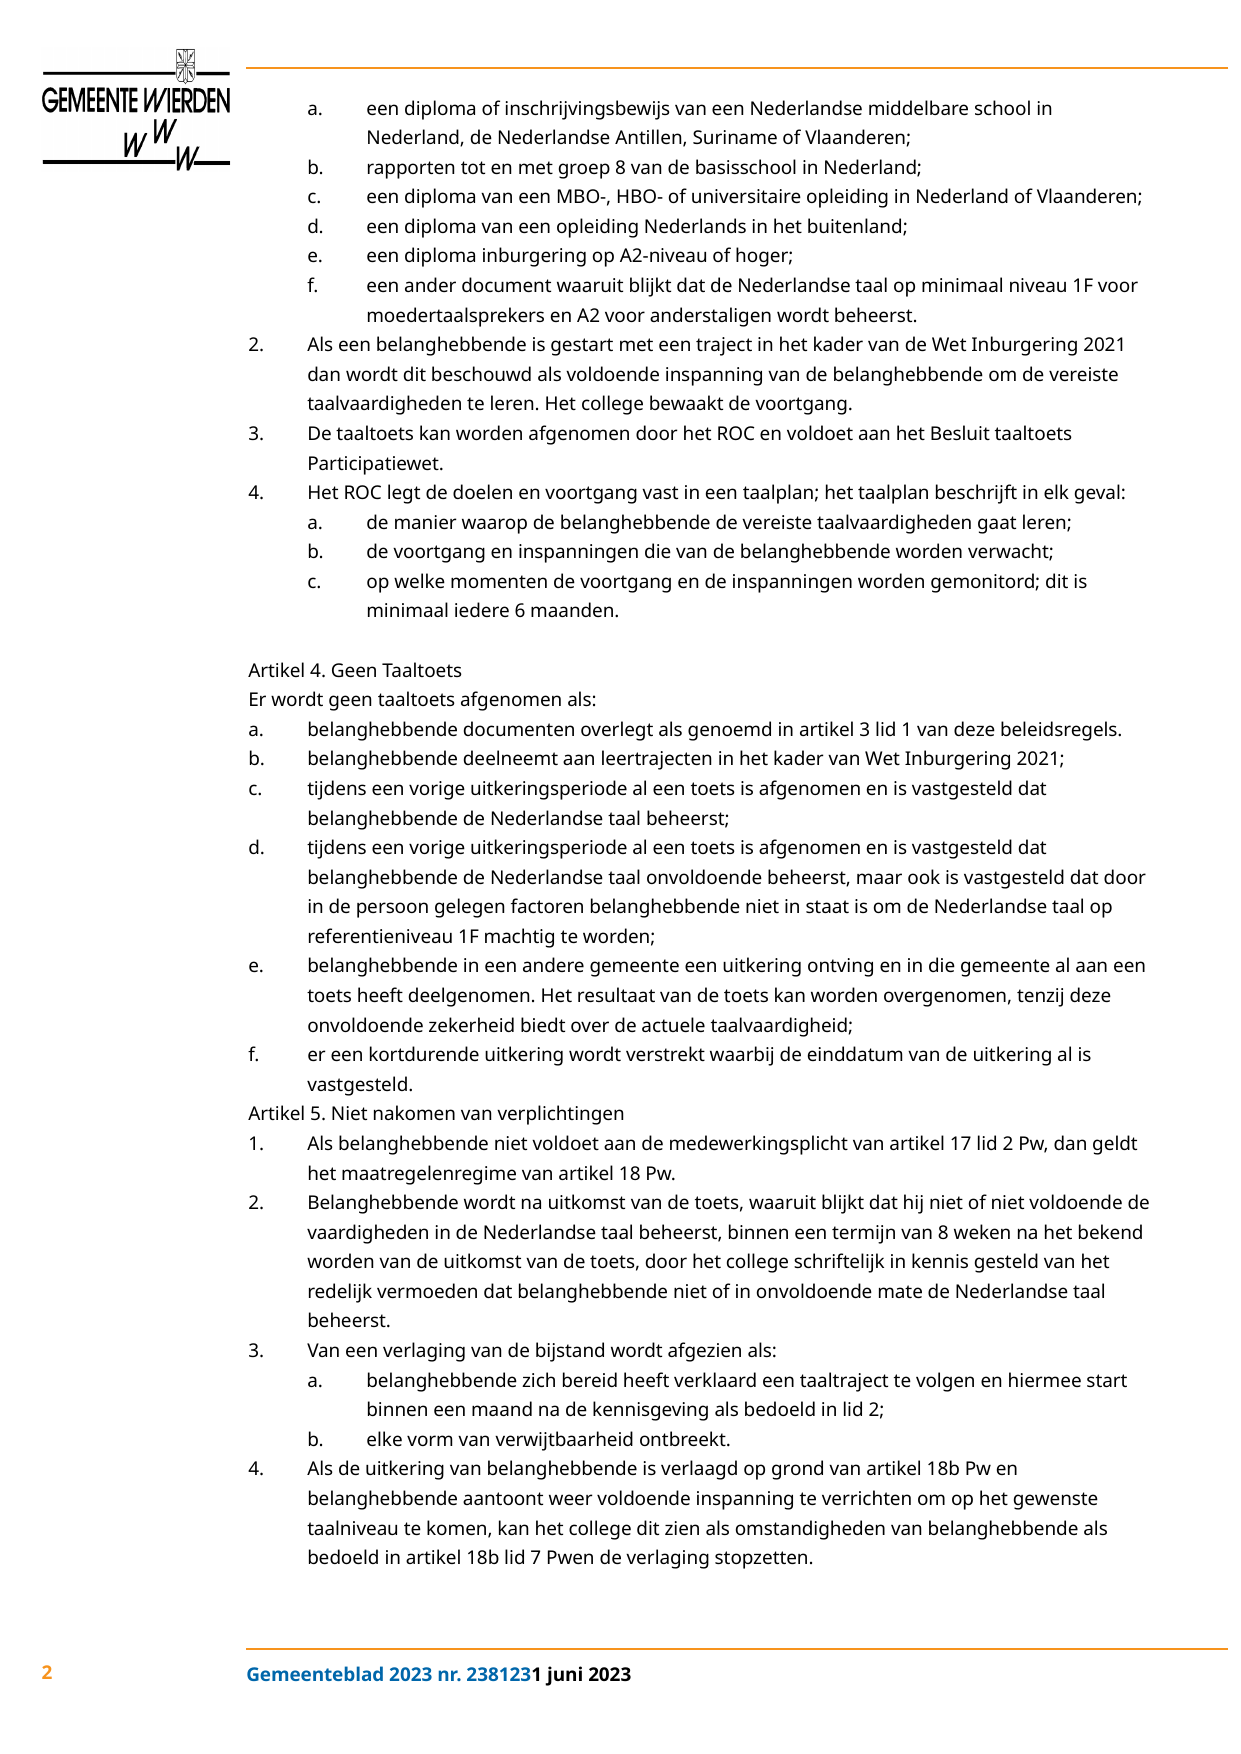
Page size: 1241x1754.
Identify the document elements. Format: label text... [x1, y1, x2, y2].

text Artikel 5. Niet nakomen van verplichtingen [248, 1101, 1152, 1126]
list Als de uitkering van belanghebbende is verlaagd op grond van artikel 18b Pw en belanghebbende aantoont weer voldoende inspanning te verrichten om op het gewenste taalniveau te komen, kan het college dit zien als omstandigheden van belanghebbende als bedoeld in artikel 18b lid 7 Pwen de verlaging stopzetten. [248, 1456, 1152, 1570]
list een diploma of inschrijvingsbewijs van een Nederlandse middelbare school in Nederland, de Nederlandse Antillen, Suriname of Vlaanderen; [307, 95, 1152, 150]
list Als een belanghebbende is gestart met een traject in het kader van de Wet Inburgering 2021 dan wordt dit beschouwd als voldoende inspanning van de belanghebbende om de vereiste taalvaardigheden te leren. Het college bewaakt de voortgang. [248, 331, 1152, 416]
list op welke momenten de voortgang en de inspanningen worden gemonitord; dit is minimaal iedere 6 maanden. [307, 568, 1152, 623]
list een diploma inburgering op A2-niveau of hoger; [307, 243, 1152, 268]
list elke vorm van verwijtbaarheid ontbreekt. [307, 1426, 1152, 1452]
list tijdens een vorige uitkeringsperiode al een toets is afgenomen en is vastgesteld dat belanghebbende de Nederlandse taal onvoldoende beheerst, maar ook is vastgesteld dat door in de persoon gelegen factoren belanghebbende niet in staat is om de Nederlandse taal op referentieniveau 1F machtig te worden; [248, 834, 1152, 949]
list De taaltoets kan worden afgenomen door het ROC en voldoet aan het Besluit taaltoets Participatiewet. [248, 420, 1152, 476]
list belanghebbende in een andere gemeente een uitkering ontving en in die gemeente al aan een toets heeft deelgenomen. Het resultaat van de toets kan worden overgenomen, tenzij deze onvoldoende zekerheid biedt over de actuele taalvaardigheid; [248, 953, 1152, 1038]
list de voortgang en inspanningen die van de belanghebbende worden verwacht; [307, 538, 1152, 564]
list Het ROC legt de doelen en voortgang vast in een taalplan; het taalplan beschrijft in elk geval: [248, 479, 1152, 505]
list Als belanghebbende niet voldoet aan de medewerkingsplicht van artikel 17 lid 2 Pw, dan geldt het maatregelenregime van artikel 18 Pw. [248, 1130, 1152, 1186]
list er een kortdurende uitkering wordt verstrekt waarbij de einddatum van de uitkering al is vastgesteld. [248, 1041, 1152, 1097]
list belanghebbende deelneemt aan leertrajecten in het kader van Wet Inburgering 2021; [248, 746, 1152, 771]
list de manier waarop de belanghebbende de vereiste taalvaardigheden gaat leren; [307, 509, 1152, 535]
text Artikel 4. Geen Taaltoets [248, 657, 1152, 683]
list een ander document waaruit blijkt dat de Nederlandse taal op minimaal niveau 1F voor moedertaalsprekers en A2 voor anderstaligen wordt beheerst. [307, 272, 1152, 328]
list Van een verlaging van de bijstand wordt afgezien als: [248, 1337, 1152, 1363]
list Belanghebbende wordt na uitkomst van de toets, waaruit blijkt dat hij niet of niet voldoende de vaardigheden in de Nederlandse taal beheerst, binnen een termijn van 8 weken na het bekend worden van de uitkomst van de toets, door het college schriftelijk in kennis gesteld van het redelijk vermoeden dat belanghebbende niet of in onvoldoende mate de Nederlandse taal beheerst. [248, 1189, 1152, 1333]
list een diploma van een opleiding Nederlands in het buitenland; [307, 213, 1152, 239]
picture [41, 47, 231, 172]
text Er wordt geen taaltoets afgenomen als: [248, 686, 1152, 712]
list belanghebbende zich bereid heeft verklaard een taaltraject te volgen en hiermee start binnen een maand na de kennisgeving als bedoeld in lid 2; [307, 1367, 1152, 1422]
list tijdens een vorige uitkeringsperiode al een toets is afgenomen en is vastgesteld dat belanghebbende de Nederlandse taal beheerst; [248, 775, 1152, 831]
list een diploma van een MBO-, HBO- of universitaire opleiding in Nederland of Vlaanderen; [307, 183, 1152, 209]
list rapporten tot en met groep 8 van de basisschool in Nederland; [307, 154, 1152, 180]
list belanghebbende documenten overlegt als genoemd in artikel 3 lid 1 van deze beleidsregels. [248, 716, 1152, 742]
